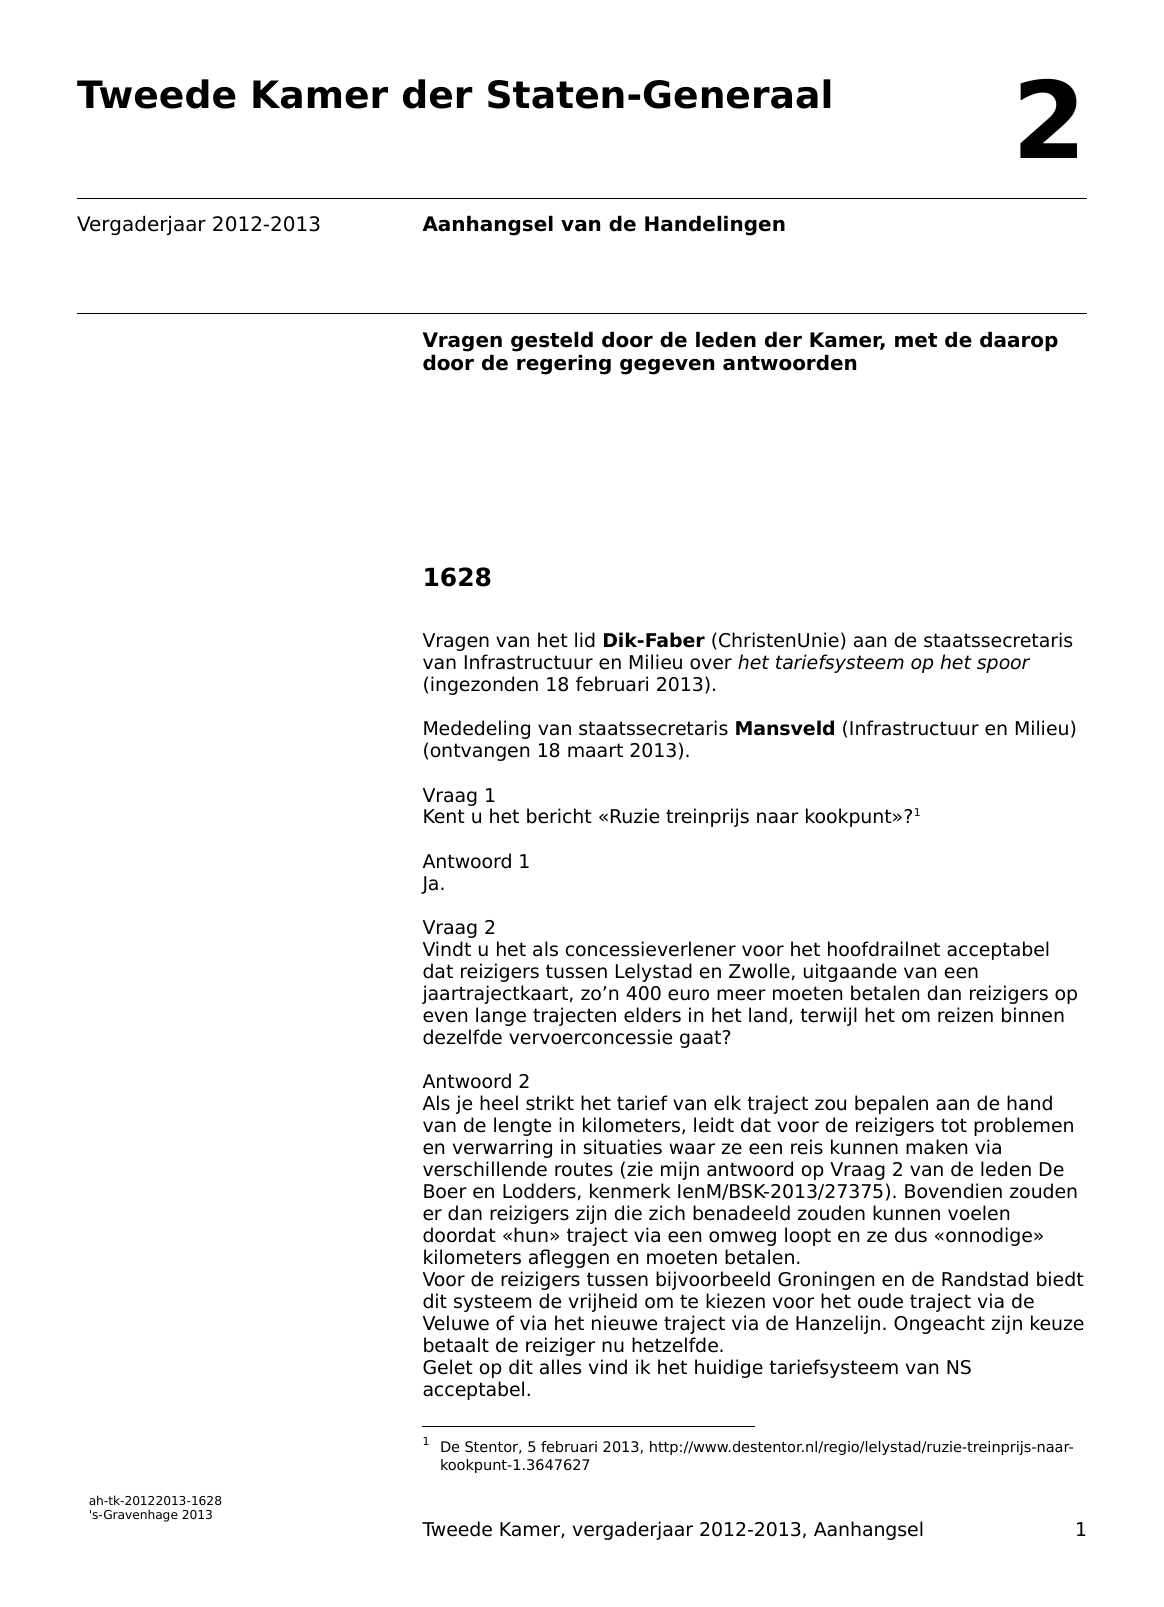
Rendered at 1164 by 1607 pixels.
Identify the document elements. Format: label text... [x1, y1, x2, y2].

text Vindt u het als concessieverlener voor het hoofdrailnet acceptabel dat reizigers tussen Lelystad en Zwolle, uitgaande van een jaartrajectkaart, zo’n 400 euro meer moeten betalen dan reizigers op even lange trajecten elders in het land, terwijl het om reizen binnen dezelfde vervoerconcessie gaat? [422, 939, 1087, 1049]
text Antwoord 1 [422, 851, 1087, 873]
table_cell [77, 314, 422, 375]
text Vraag 2 [422, 917, 1087, 939]
text Ja. [422, 873, 1087, 894]
text ah-tk-20122013-1628 [88, 1494, 323, 1508]
text Voor de reizigers tussen bijvoorbeeld Groningen en de Randstad biedt dit systeem de vrijheid om te kiezen voor het oude traject via de Veluwe of via het nieuwe traject via de Hanzelijn. Ongeacht zijn keuze betaalt de reiziger nu hetzelfde. [422, 1269, 1087, 1357]
text Kent u het bericht «Ruzie treinprijs naar kookpunt»? [422, 806, 1087, 828]
table_cell Vergaderjaar 2012-2013 [77, 199, 422, 313]
text Mededeling van staatssecretaris Mansveld (Infrastructuur en Milieu) (ontvangen 18 maart 2013). [422, 718, 1087, 762]
table_cell Aanhangsel van de Handelingen [422, 199, 1087, 313]
text De Stentor, 5 februari 2013, http://www.destentor.nl/regio/lelystad/ruzie-treinprijs-naar-kookpunt-1.3647627 [422, 1435, 1087, 1474]
table_cell Vragen gesteld door de leden der Kamer, met de daarop door de regering gegeven antwoorden [422, 314, 1087, 375]
text Vraag 1 [422, 784, 1087, 806]
text 1628 [422, 563, 1087, 592]
text Als je heel strikt het tarief van elk traject zou bepalen aan de hand van de lengte in kilometers, leidt dat voor de reizigers tot problemen en verwarring in situaties waar ze een reis kunnen maken via verschillende routes (zie mijn antwoord op Vraag 2 van de leden De Boer en Lodders, kenmerk IenM/BSK-2013/27375). Bovendien zouden er dan reizigers zijn die zich benadeeld zouden kunnen voelen doordat «hun» traject via een omweg loopt en ze dus «onnodige» kilometers afleggen en moeten betalen. [422, 1093, 1087, 1269]
table_header 2 [886, 59, 1087, 198]
text Gelet op dit alles vind ik het huidige tariefsysteem van NS acceptabel. [422, 1357, 1087, 1401]
table_header Tweede Kamer der Staten-Generaal [77, 59, 886, 198]
text 's-Gravenhage 2013 [88, 1508, 323, 1522]
text Vragen van het lid Dik-Faber (ChristenUnie) aan de staatssecretaris van Infrastructuur en Milieu over het tariefsysteem op het spoor (ingezonden 18 februari 2013). [422, 630, 1087, 696]
text Antwoord 2 [422, 1071, 1087, 1093]
